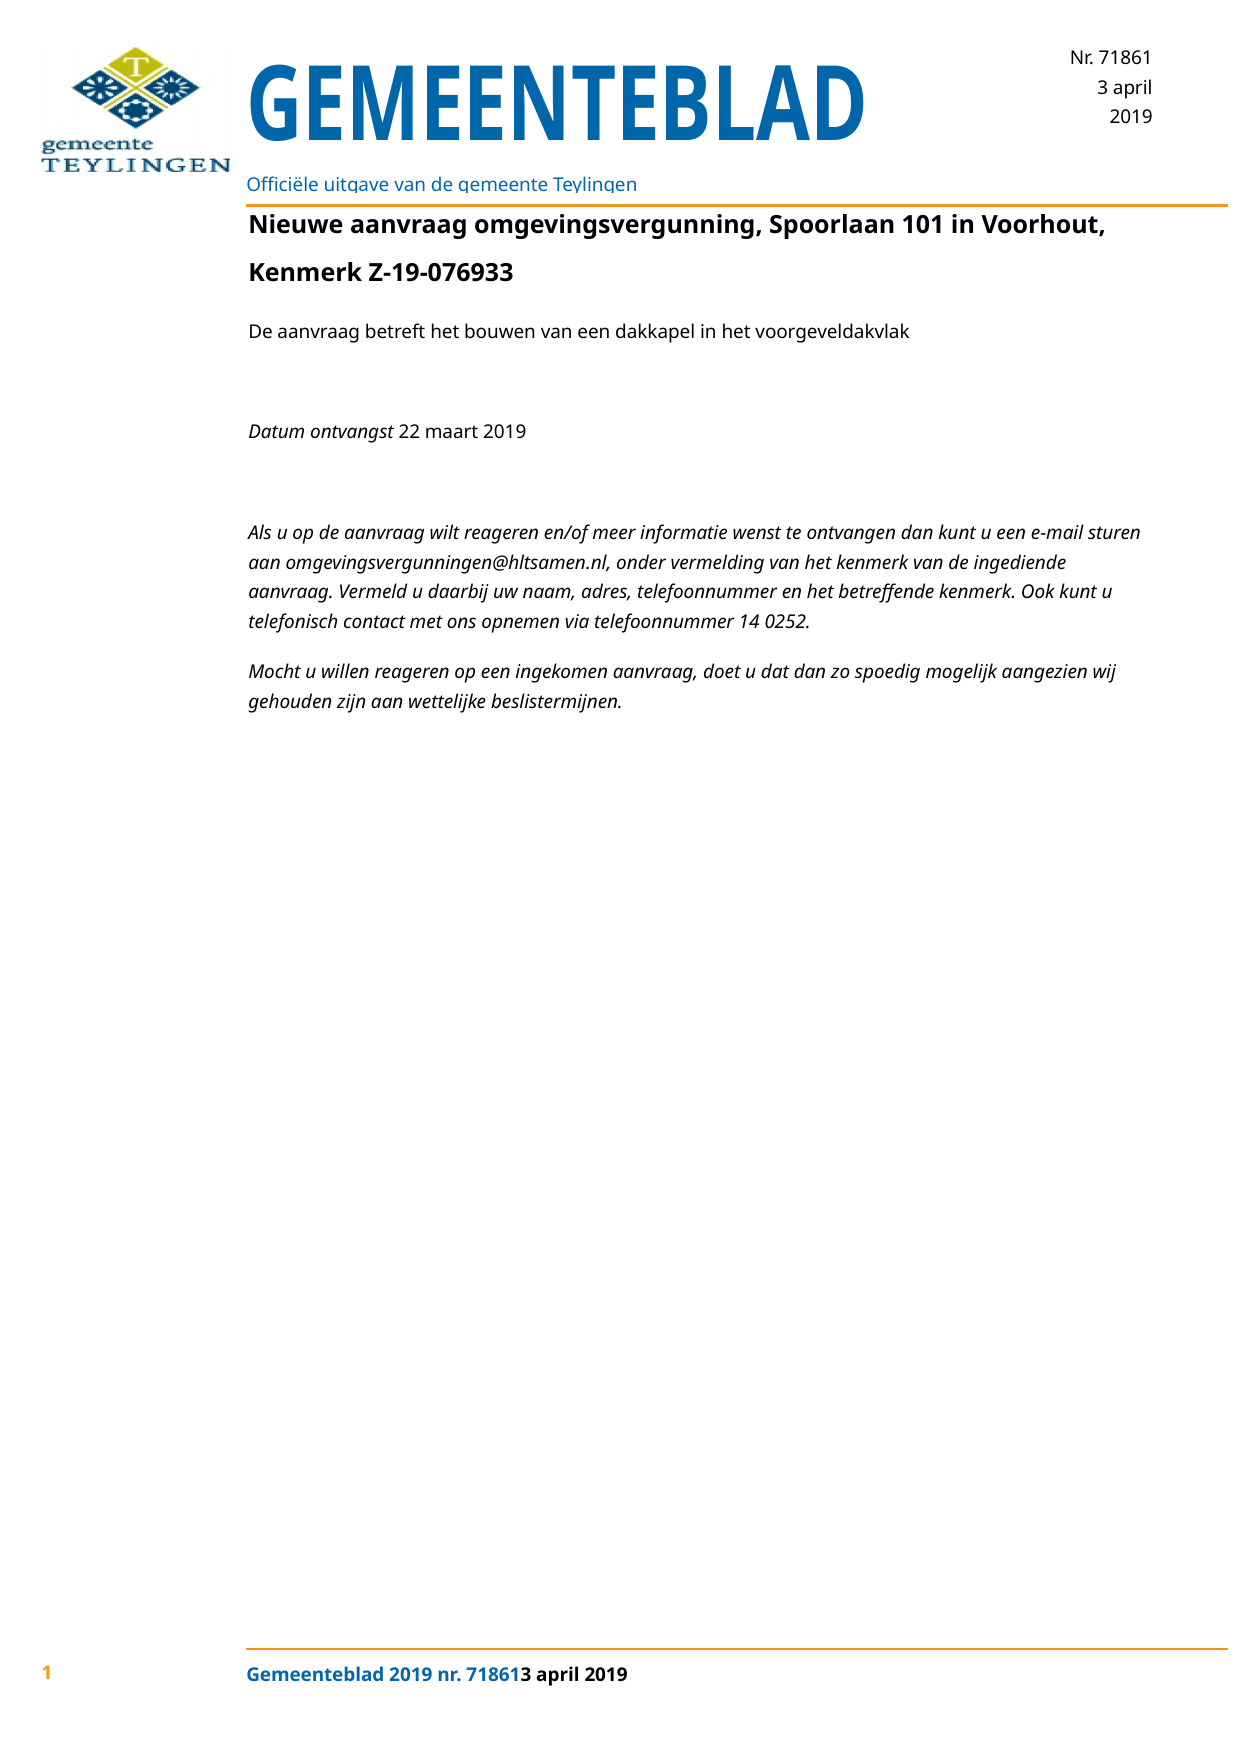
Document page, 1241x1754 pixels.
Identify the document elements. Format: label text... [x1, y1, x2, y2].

text Als u op de aanvraag wilt reageren en/of meer informatie wenst te ontvangen dan kunt u een e-mail sturen aan omgevingsvergunningen@hltsamen.nl, onder vermelding van het kenmerk van de ingediende aanvraag. Vermeld u daarbij uw naam, adres, telefoonnummer en het betreffende kenmerk. Ook kunt u telefonisch contact met ons opnemen via telefoonnummer 14 0252. [248, 519, 1152, 634]
text Nieuwe aanvraag omgevingsvergunning, Spoorlaan 101 in Voorhout, Kenmerk Z-19-076933 [248, 207, 1152, 288]
text De aanvraag betreft het bouwen van een dakkapel in het voorgeveldakvlak [248, 318, 1152, 344]
text Datum ontvangst 22 maart 2019 [248, 419, 1152, 444]
text Mocht u willen reageren op een ingekomen aanvraag, doet u dat dan zo spoedig mogelijk aangezien wij gehouden zijn aan wettelijke beslistermijnen. [248, 659, 1152, 714]
picture [41, 47, 231, 172]
